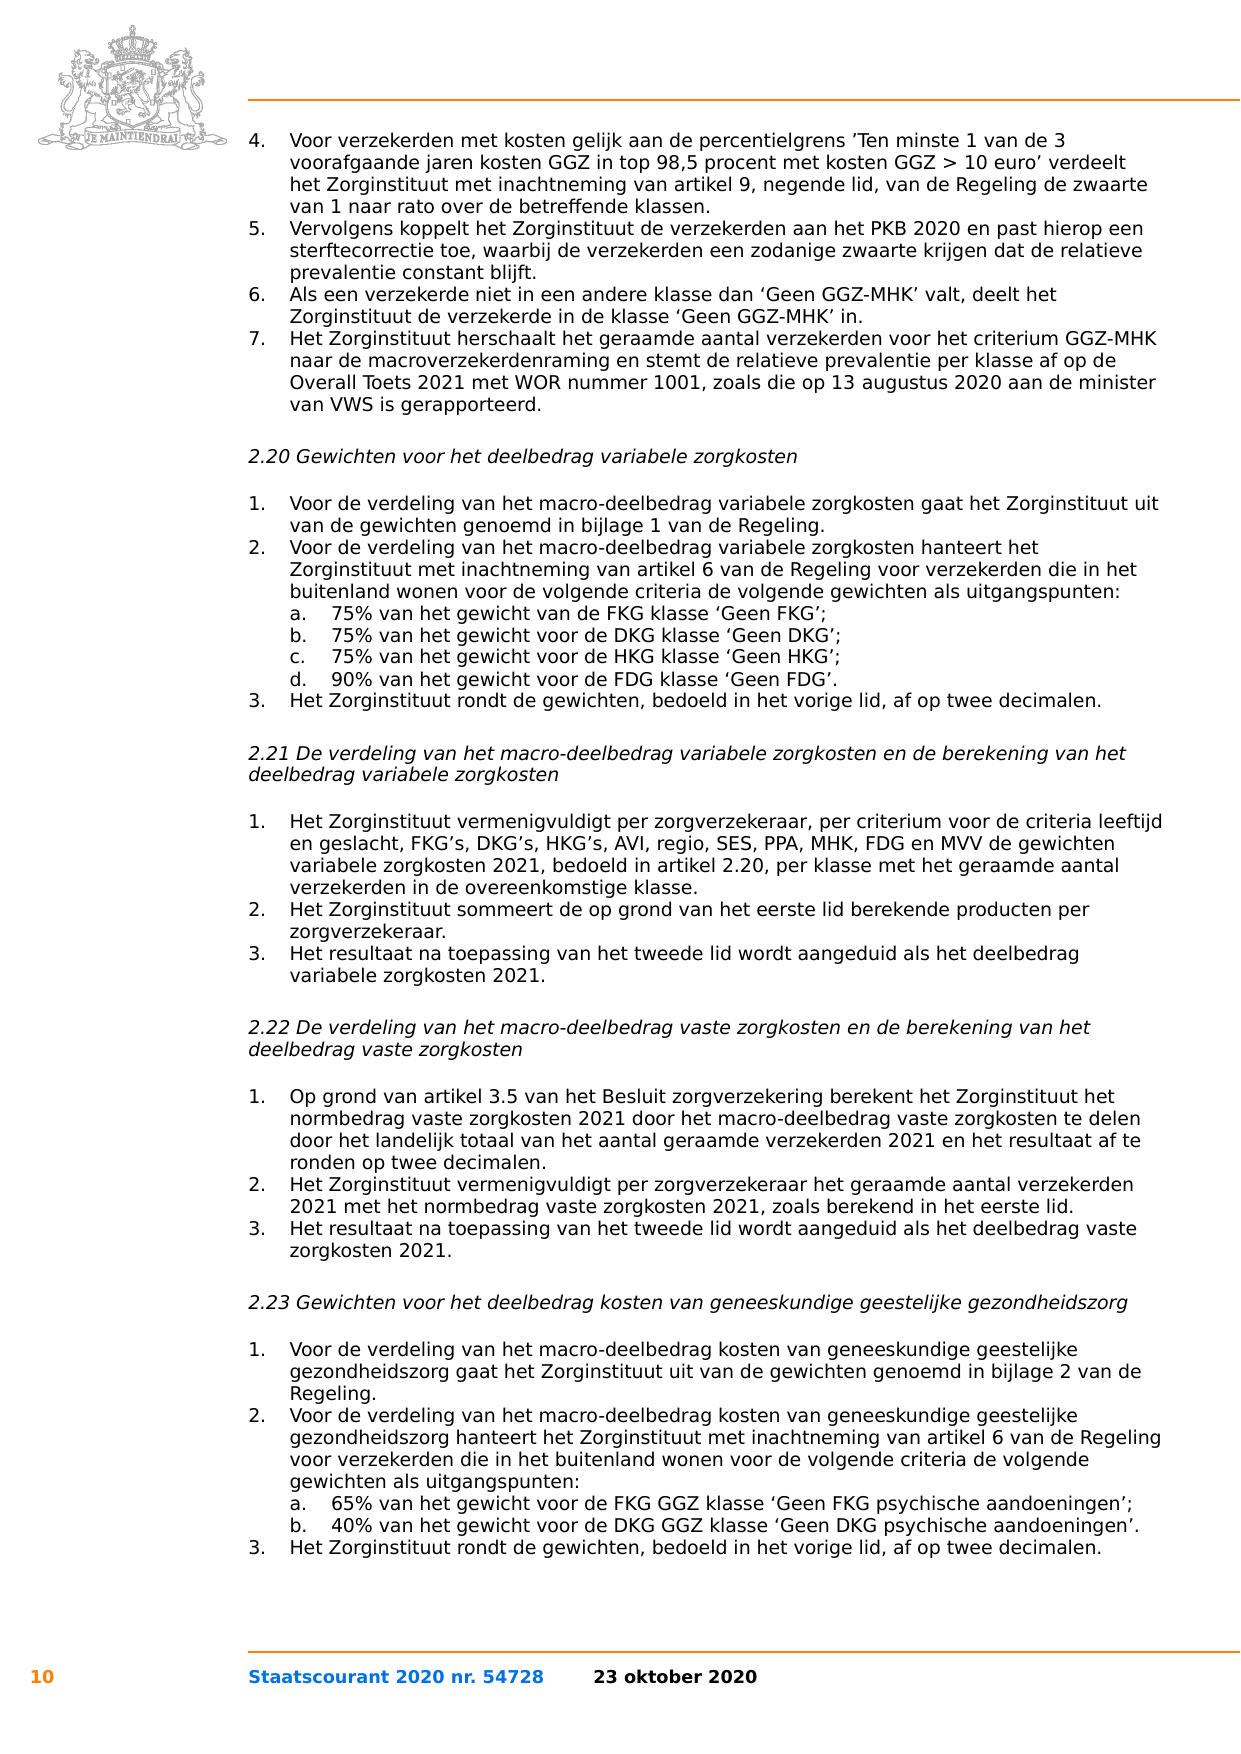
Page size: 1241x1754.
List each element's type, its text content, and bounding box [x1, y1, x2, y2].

text 1. Op grond van artikel 3.5 van het Besluit zorgverzekering berekent het Zorginstituut het normbedrag vaste zorgkosten 2021 door het macro-deelbedrag vaste zorgkosten te delen door het landelijk totaal van het aantal geraamde verzekerden 2021 en het resultaat af te ronden op twee decimalen. [248, 1086, 1163, 1174]
subtitle 2.23 Gewichten voor het deelbedrag kosten van geneeskundige geestelijke gezondheidszorg [248, 1292, 1163, 1314]
text c. 75% van het gewicht voor de HKG klasse ‘Geen HKG’; [289, 646, 1163, 668]
text b. 40% van het gewicht voor de DKG GGZ klasse ‘Geen DKG psychische aandoeningen’. [289, 1515, 1163, 1537]
text 1. Voor de verdeling van het macro-deelbedrag kosten van geneeskundige geestelijke gezondheidszorg gaat het Zorginstituut uit van de gewichten genoemd in bijlage 2 van de Regeling. [248, 1339, 1163, 1405]
text 3. Het Zorginstituut rondt de gewichten, bedoeld in het vorige lid, af op twee decimalen. [248, 1537, 1163, 1559]
text d. 90% van het gewicht voor de FDG klasse ‘Geen FDG’. [289, 668, 1163, 690]
subtitle 2.20 Gewichten voor het deelbedrag variabele zorgkosten [248, 446, 1163, 468]
text a. 65% van het gewicht voor de FKG GGZ klasse ‘Geen FKG psychische aandoeningen’; [289, 1493, 1163, 1515]
picture [38, 25, 227, 150]
text 4. Voor verzekerden met kosten gelijk aan de percentielgrens ’Ten minste 1 van de 3 voorafgaande jaren kosten GGZ in top 98,5 procent met kosten GGZ > 10 euro’ verdeelt het Zorginstituut met inachtneming van artikel 9, negende lid, van de Regeling de zwaarte van 1 naar rato over de betreffende klassen. [248, 130, 1163, 218]
text 3. Het resultaat na toepassing van het tweede lid wordt aangeduid als het deelbedrag vaste zorgkosten 2021. [248, 1218, 1163, 1262]
text 3. Het Zorginstituut rondt de gewichten, bedoeld in het vorige lid, af op twee decimalen. [248, 690, 1163, 712]
text 1. Voor de verdeling van het macro-deelbedrag variabele zorgkosten gaat het Zorginstituut uit van de gewichten genoemd in bijlage 1 van de Regeling. [248, 493, 1163, 537]
text 2. Het Zorginstituut vermenigvuldigt per zorgverzekeraar het geraamde aantal verzekerden 2021 met het normbedrag vaste zorgkosten 2021, zoals berekend in het eerste lid. [248, 1174, 1163, 1218]
text b. 75% van het gewicht voor de DKG klasse ‘Geen DKG’; [289, 624, 1163, 646]
subtitle 2.21 De verdeling van het macro-deelbedrag variabele zorgkosten en de berekening van het deelbedrag variabele zorgkosten [248, 742, 1163, 786]
subtitle 2.22 De verdeling van het macro-deelbedrag vaste zorgkosten en de berekening van het deelbedrag vaste zorgkosten [248, 1017, 1163, 1061]
text 2. Voor de verdeling van het macro-deelbedrag variabele zorgkosten hanteert het Zorginstituut met inachtneming van artikel 6 van de Regeling voor verzekerden die in het buitenland wonen voor de volgende criteria de volgende gewichten als uitgangspunten: [248, 537, 1163, 602]
text a. 75% van het gewicht van de FKG klasse ‘Geen FKG’; [289, 602, 1163, 624]
text 7. Het Zorginstituut herschaalt het geraamde aantal verzekerden voor het criterium GGZ-MHK naar de macroverzekerdenraming en stemt de relatieve prevalentie per klasse af op de Overall Toets 2021 met WOR nummer 1001, zoals die op 13 augustus 2020 aan de minister van VWS is gerapporteerd. [248, 328, 1163, 416]
text 2. Het Zorginstituut sommeert de op grond van het eerste lid berekende producten per zorgverzekeraar. [248, 899, 1163, 943]
text 6. Als een verzekerde niet in een andere klasse dan ‘Geen GGZ-MHK’ valt, deelt het Zorginstituut de verzekerde in de klasse ‘Geen GGZ-MHK’ in. [248, 284, 1163, 328]
text 2. Voor de verdeling van het macro-deelbedrag kosten van geneeskundige geestelijke gezondheidszorg hanteert het Zorginstituut met inachtneming van artikel 6 van de Regeling voor verzekerden die in het buitenland wonen voor de volgende criteria de volgende gewichten als uitgangspunten: [248, 1405, 1163, 1493]
text 5. Vervolgens koppelt het Zorginstituut de verzekerden aan het PKB 2020 en past hierop een sterftecorrectie toe, waarbij de verzekerden een zodanige zwaarte krijgen dat de relatieve prevalentie constant blijft. [248, 218, 1163, 284]
text 3. Het resultaat na toepassing van het tweede lid wordt aangeduid als het deelbedrag variabele zorgkosten 2021. [248, 943, 1163, 987]
text 1. Het Zorginstituut vermenigvuldigt per zorgverzekeraar, per criterium voor de criteria leeftijd en geslacht, FKG’s, DKG’s, HKG’s, AVI, regio, SES, PPA, MHK, FDG en MVV de gewichten variabele zorgkosten 2021, bedoeld in artikel 2.20, per klasse met het geraamde aantal verzekerden in de overeenkomstige klasse. [248, 811, 1163, 899]
